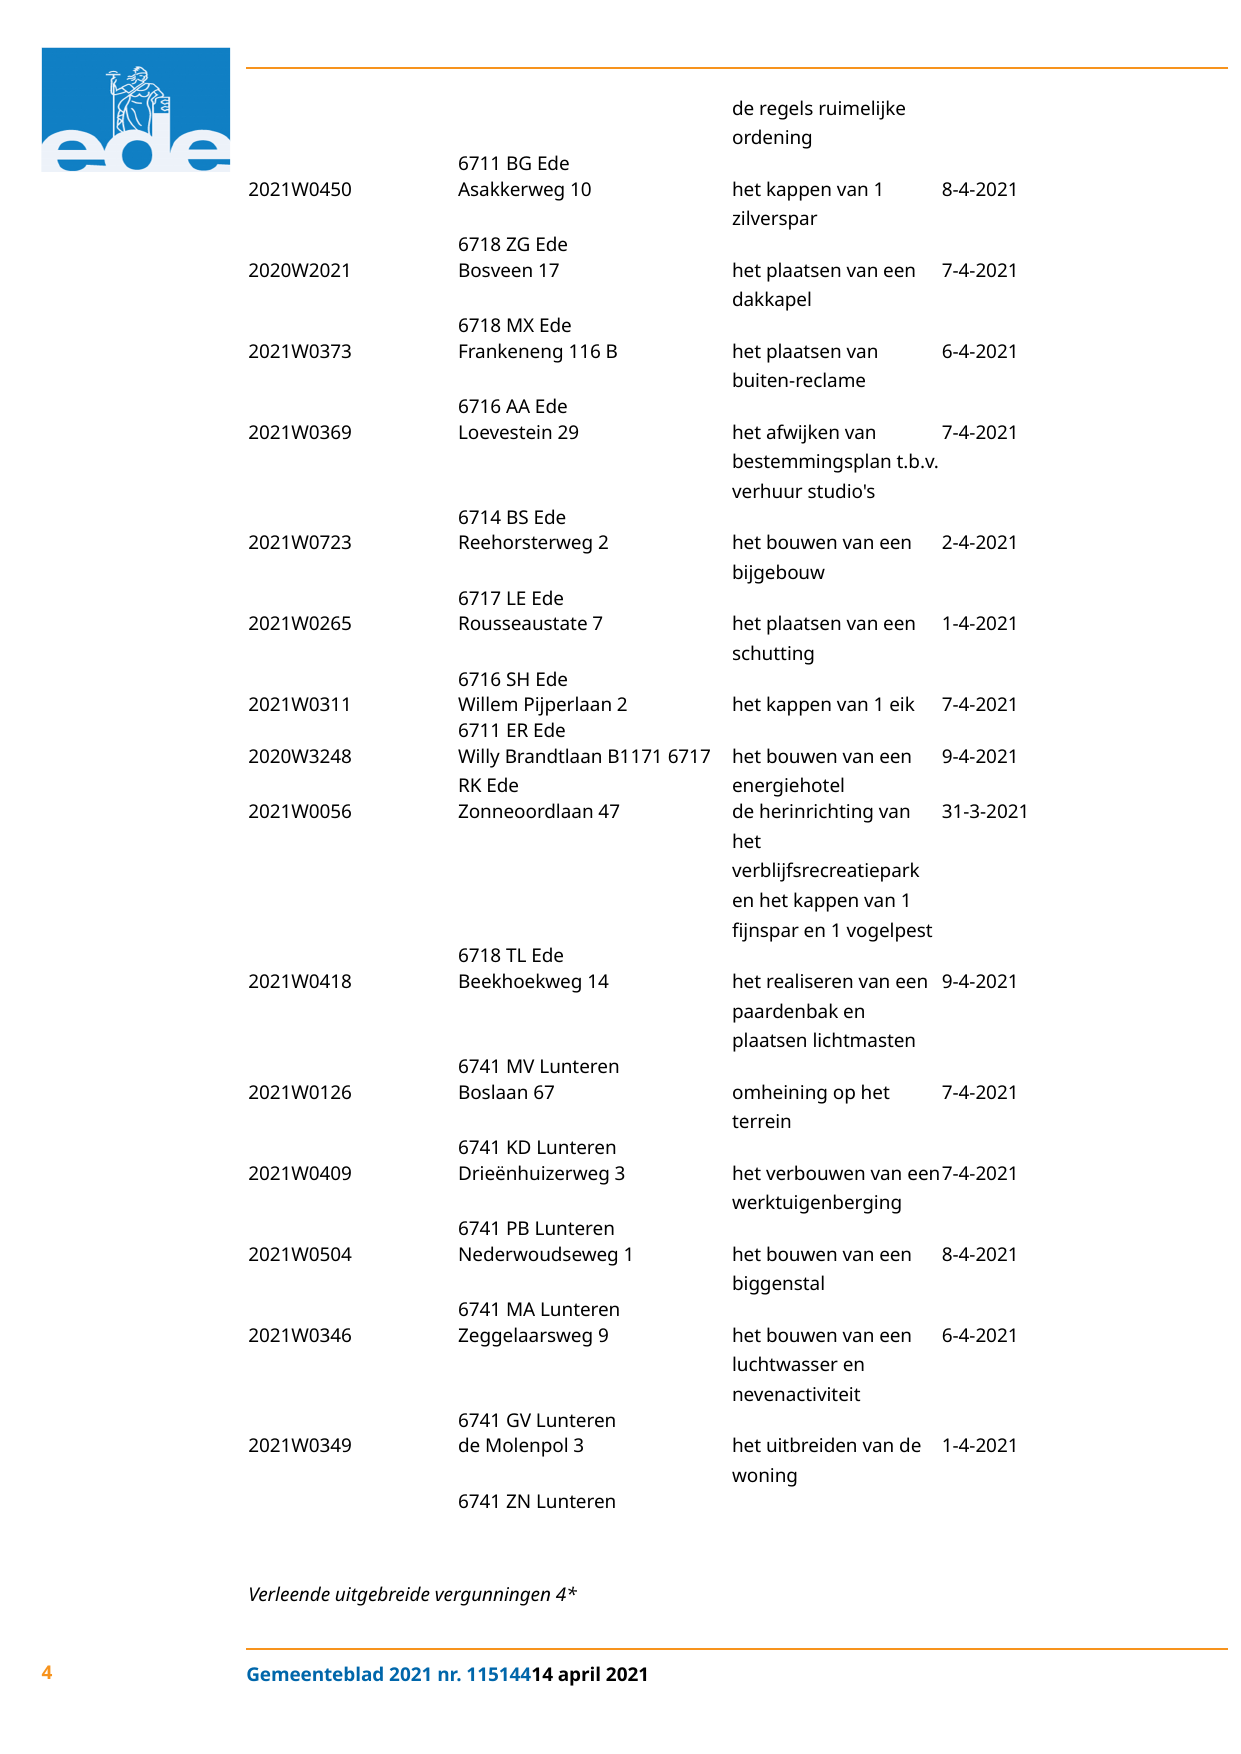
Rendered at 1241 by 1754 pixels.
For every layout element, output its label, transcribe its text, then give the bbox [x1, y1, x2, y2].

table_cell 2021W0056 [248, 799, 458, 942]
table_cell [942, 231, 1152, 257]
table_cell 2021W0126 [248, 1079, 458, 1134]
table_cell [732, 585, 942, 611]
table_cell [732, 943, 942, 968]
table_cell het plaatsen van een schutting [732, 611, 942, 666]
table_cell [458, 95, 732, 150]
table_cell 6711 BG Ede [458, 150, 732, 176]
table_cell [248, 504, 458, 529]
table_cell 6741 PB Lunteren [458, 1215, 732, 1241]
table_cell Rousseaustate 7 [458, 611, 732, 666]
table_cell [248, 231, 458, 257]
table_cell 2021W0349 [248, 1433, 458, 1488]
table_cell [942, 312, 1152, 338]
table_cell 2021W0723 [248, 530, 458, 585]
table_cell 6741 ZN Lunteren [458, 1488, 732, 1514]
table_cell 2021W0369 [248, 419, 458, 504]
table_cell Zeggelaarsweg 9 [458, 1322, 732, 1407]
table_cell Drieënhuizerweg 3 [458, 1160, 732, 1215]
table_cell [248, 95, 458, 150]
table_cell het plaatsen van een dakkapel [732, 257, 942, 312]
table_cell [942, 150, 1152, 176]
table_cell Beekhoekweg 14 [458, 968, 732, 1053]
table_cell 6717 LE Ede [458, 585, 732, 611]
table_cell omheining op het terrein [732, 1079, 942, 1134]
table_cell 6741 KD Lunteren [458, 1134, 732, 1160]
table_cell [732, 718, 942, 743]
table_cell 2-4-2021 [942, 530, 1152, 585]
table_cell 1-4-2021 [942, 611, 1152, 666]
table_cell 2021W0450 [248, 176, 458, 231]
table_cell [732, 1215, 942, 1241]
table_cell [732, 666, 942, 692]
table_cell [248, 1215, 458, 1241]
table_cell 31-3-2021 [942, 799, 1152, 942]
table_cell 6716 SH Ede [458, 666, 732, 692]
table_cell het kappen van 1 zilverspar [732, 176, 942, 231]
table_cell [942, 504, 1152, 529]
table_cell 6741 MV Lunteren [458, 1053, 732, 1079]
table_cell [942, 585, 1152, 611]
table_cell 2020W3248 [248, 743, 458, 798]
table_cell 9-4-2021 [942, 968, 1152, 1053]
table_cell [248, 943, 458, 968]
table_cell het bouwen van een energiehotel [732, 743, 942, 798]
table_cell 6718 TL Ede [458, 943, 732, 968]
table_cell de regels ruimelijke ordening [732, 95, 942, 150]
table_cell het bouwen van een biggenstal [732, 1241, 942, 1296]
table_cell [942, 666, 1152, 692]
table_cell 6716 AA Ede [458, 393, 732, 419]
table_cell Frankeneng 116 B [458, 338, 732, 393]
table_cell [248, 1053, 458, 1079]
table_cell het realiseren van een paardenbak en plaatsen lichtmasten [732, 968, 942, 1053]
table_cell 6741 GV Lunteren [458, 1407, 732, 1433]
table_cell 6-4-2021 [942, 1322, 1152, 1407]
table_cell [942, 1488, 1152, 1514]
table_cell 2021W0311 [248, 692, 458, 717]
table_cell [248, 718, 458, 743]
table_cell 6718 ZG Ede [458, 231, 732, 257]
table_cell [732, 312, 942, 338]
table_cell [732, 1488, 942, 1514]
table_cell [248, 312, 458, 338]
table_cell de herinrichting van het verblijfsrecreatiepark en het kappen van 1 fijnspar en 1 vogelpest [732, 799, 942, 942]
table_cell 6711 ER Ede [458, 718, 732, 743]
table_cell [942, 1407, 1152, 1433]
table_cell [248, 1134, 458, 1160]
table_cell 7-4-2021 [942, 419, 1152, 504]
table_cell [732, 150, 942, 176]
table_cell [942, 718, 1152, 743]
table_cell 2021W0418 [248, 968, 458, 1053]
table_cell het bouwen van een bijgebouw [732, 530, 942, 585]
table_cell 1-4-2021 [942, 1433, 1152, 1488]
table_cell Willy Brandtlaan B1171 6717 RK Ede [458, 743, 732, 798]
table_cell [732, 1134, 942, 1160]
table_cell de Molenpol 3 [458, 1433, 732, 1488]
table_cell 7-4-2021 [942, 1160, 1152, 1215]
table_cell 6741 MA Lunteren [458, 1296, 732, 1322]
table_cell [942, 95, 1152, 150]
table_cell het uitbreiden van de woning [732, 1433, 942, 1488]
table_cell [942, 1215, 1152, 1241]
table_cell [248, 585, 458, 611]
table_cell het kappen van 1 eik [732, 692, 942, 717]
table_cell [248, 1296, 458, 1322]
table_cell Nederwoudseweg 1 [458, 1241, 732, 1296]
table_cell Willem Pijperlaan 2 [458, 692, 732, 717]
table_cell Asakkerweg 10 [458, 176, 732, 231]
table_cell [942, 393, 1152, 419]
table_cell Zonneoordlaan 47 [458, 799, 732, 942]
table_cell 6-4-2021 [942, 338, 1152, 393]
table_cell [732, 504, 942, 529]
table_cell [732, 231, 942, 257]
table_cell [248, 666, 458, 692]
table_cell het bouwen van een luchtwasser en nevenactiviteit [732, 1322, 942, 1407]
table_cell 2021W0409 [248, 1160, 458, 1215]
table_cell 8-4-2021 [942, 176, 1152, 231]
table_cell [732, 1407, 942, 1433]
table_cell het afwijken van bestemmingsplan t.b.v. verhuur studio's [732, 419, 942, 504]
table_cell [942, 1134, 1152, 1160]
table_cell 8-4-2021 [942, 1241, 1152, 1296]
table_cell [942, 943, 1152, 968]
table_cell Bosveen 17 [458, 257, 732, 312]
table_cell het verbouwen van een werktuigenberging [732, 1160, 942, 1215]
picture [41, 47, 231, 172]
table_cell [248, 393, 458, 419]
table_cell Boslaan 67 [458, 1079, 732, 1134]
table_cell [732, 393, 942, 419]
table_cell Loevestein 29 [458, 419, 732, 504]
table_cell 9-4-2021 [942, 743, 1152, 798]
table_cell 6714 BS Ede [458, 504, 732, 529]
table_cell [732, 1053, 942, 1079]
table_cell 2020W2021 [248, 257, 458, 312]
table_cell 6718 MX Ede [458, 312, 732, 338]
table_cell 7-4-2021 [942, 257, 1152, 312]
table_cell Reehorsterweg 2 [458, 530, 732, 585]
table_cell [942, 1053, 1152, 1079]
table_cell 7-4-2021 [942, 692, 1152, 717]
text Verleende uitgebreide vergunningen 4* [248, 1581, 1152, 1607]
table_cell 2021W0265 [248, 611, 458, 666]
table_cell [942, 1296, 1152, 1322]
table_cell 2021W0373 [248, 338, 458, 393]
table_cell [248, 150, 458, 176]
table_cell 7-4-2021 [942, 1079, 1152, 1134]
table_cell [732, 1296, 942, 1322]
table_cell [248, 1407, 458, 1433]
table_cell 2021W0346 [248, 1322, 458, 1407]
table_cell [248, 1488, 458, 1514]
table_cell 2021W0504 [248, 1241, 458, 1296]
table_cell het plaatsen van buiten-reclame [732, 338, 942, 393]
